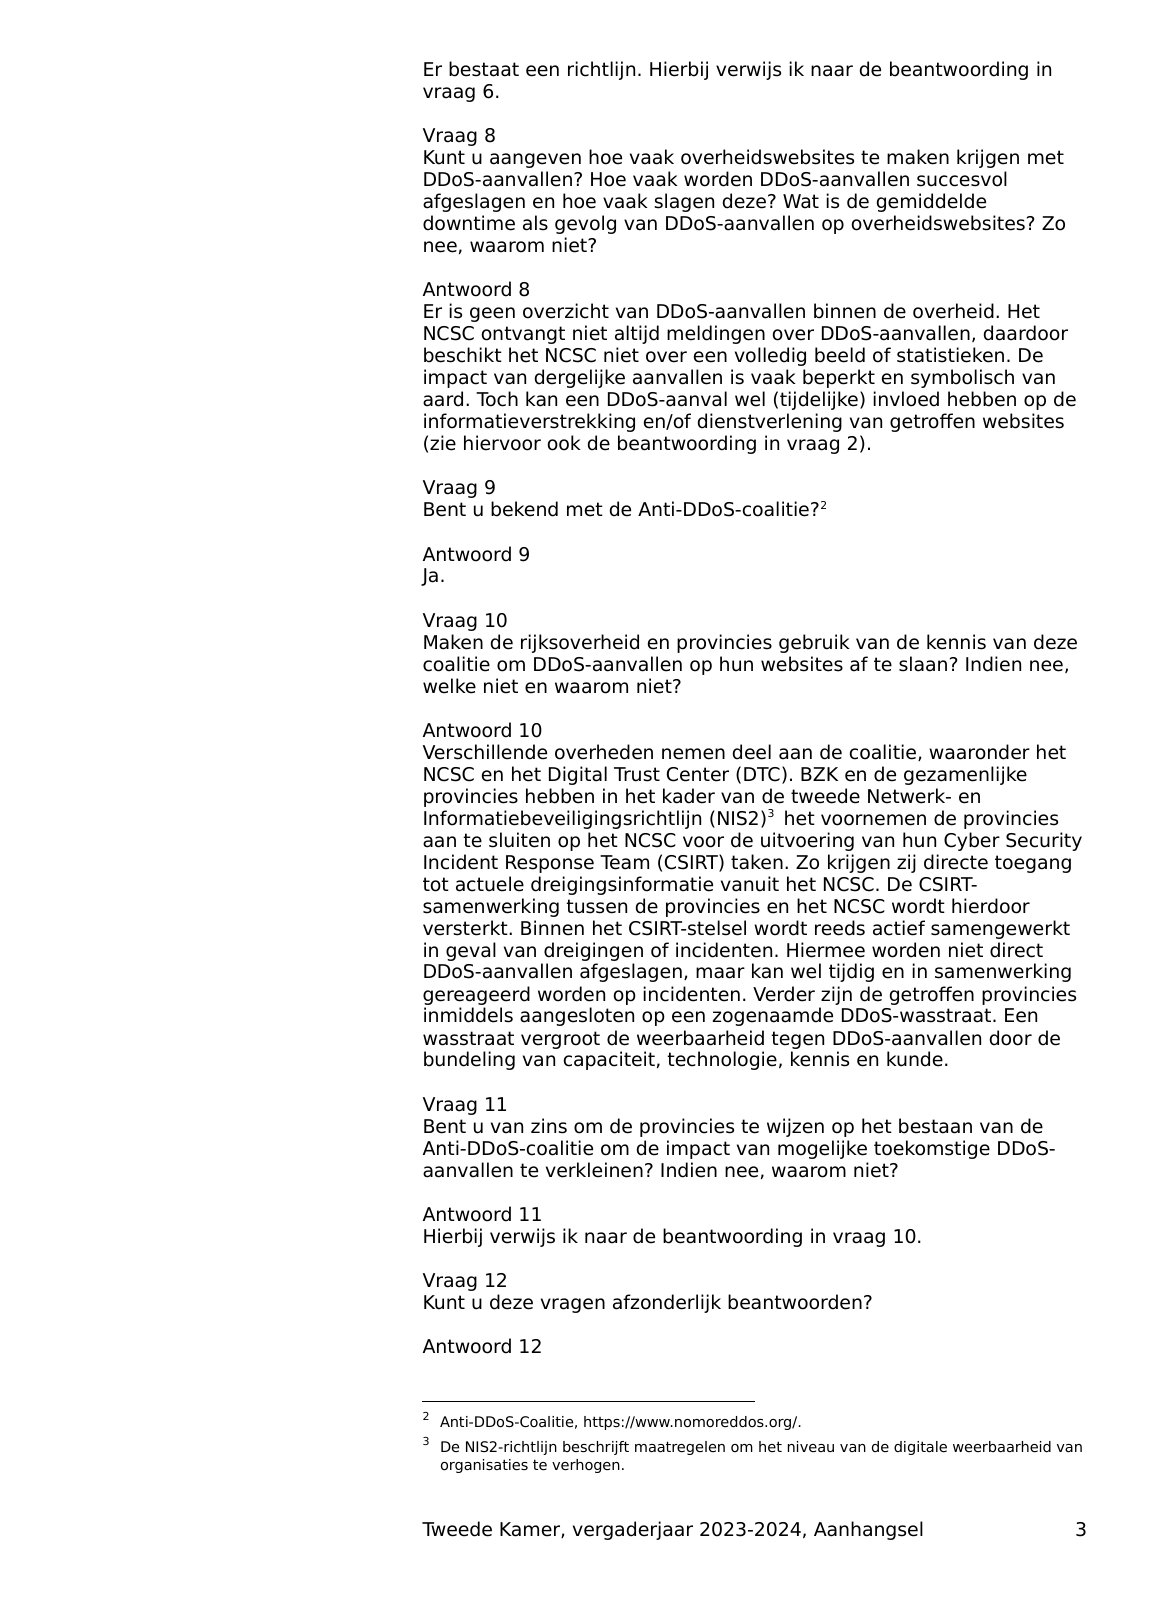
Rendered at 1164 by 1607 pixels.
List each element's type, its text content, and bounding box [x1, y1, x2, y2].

text Bent u van zins om de provincies te wijzen op het bestaan van de Anti-DDoS-coalitie om de impact van mogelijke toekomstige DDoS-aanvallen te verkleinen? Indien nee, waarom niet? [422, 1116, 1087, 1181]
text Antwoord 8 [422, 279, 1087, 301]
text Hierbij verwijs ik naar de beantwoording in vraag 10. [422, 1226, 1087, 1248]
text Maken de rijksoverheid en provincies gebruik van de kennis van deze coalitie om DDoS-aanvallen op hun websites af te slaan? Indien nee, welke niet en waarom niet? [422, 632, 1087, 697]
text Er bestaat een richtlijn. Hierbij verwijs ik naar de beantwoording in vraag 6. [422, 59, 1087, 103]
text De NIS2-richtlijn beschrijft maatregelen om het niveau van de digitale weerbaarheid van organisaties te verhogen. [422, 1435, 1087, 1474]
text Vraag 9 [422, 477, 1087, 499]
text Vraag 11 [422, 1093, 1087, 1116]
text Er is geen overzicht van DDoS-aanvallen binnen de overheid. Het NCSC ontvangt niet altijd meldingen over DDoS-aanvallen, daardoor beschikt het NCSC niet over een volledig beeld of statistieken. De impact van dergelijke aanvallen is vaak beperkt en symbolisch van aard. Toch kan een DDoS-aanval wel (tijdelijke) invloed hebben op de informatieverstrekking en/of dienstverlening van getroffen websites (zie hiervoor ook de beantwoording in vraag 2). [422, 301, 1087, 455]
text Kunt u deze vragen afzonderlijk beantwoorden? [422, 1292, 1087, 1314]
text Bent u bekend met de Anti-DDoS-coalitie? [422, 499, 1087, 521]
text Ja. [422, 565, 1087, 587]
text Vraag 12 [422, 1270, 1087, 1292]
text Antwoord 12 [422, 1336, 1087, 1358]
text Kunt u aangeven hoe vaak overheidswebsites te maken krijgen met DDoS-aanvallen? Hoe vaak worden DDoS-aanvallen succesvol afgeslagen en hoe vaak slagen deze? Wat is de gemiddelde downtime als gevolg van DDoS-aanvallen op overheidswebsites? Zo nee, waarom niet? [422, 147, 1087, 257]
text Vraag 10 [422, 609, 1087, 632]
text Antwoord 10 [422, 720, 1087, 742]
text Antwoord 11 [422, 1204, 1087, 1226]
text Vraag 8 [422, 125, 1087, 147]
text Verschillende overheden nemen deel aan de coalitie, waaronder het NCSC en het Digital Trust Center (DTC). BZK en de gezamenlijke provincies hebben in het kader van de tweede Netwerk- en Informatiebeveiligingsrichtlijn (NIS2) het voornemen de provincies aan te sluiten op het NCSC voor de uitvoering van hun Cyber Security Incident Response Team (CSIRT) taken. Zo krijgen zij directe toegang tot actuele dreigingsinformatie vanuit het NCSC. De CSIRT-samenwerking tussen de provincies en het NCSC wordt hierdoor versterkt. Binnen het CSIRT-stelsel wordt reeds actief samengewerkt in geval van dreigingen of incidenten. Hiermee worden niet direct DDoS-aanvallen afgeslagen, maar kan wel tijdig en in samenwerking gereageerd worden op incidenten. Verder zijn de getroffen provincies inmiddels aangesloten op een zogenaamde DDoS-wasstraat. Een wasstraat vergroot de weerbaarheid tegen DDoS-aanvallen door de bundeling van capaciteit, technologie, kennis en kunde. [422, 742, 1087, 1071]
text Antwoord 9 [422, 543, 1087, 565]
text Anti-DDoS-Coalitie, https://www.nomoreddos.org/. [422, 1410, 1087, 1432]
